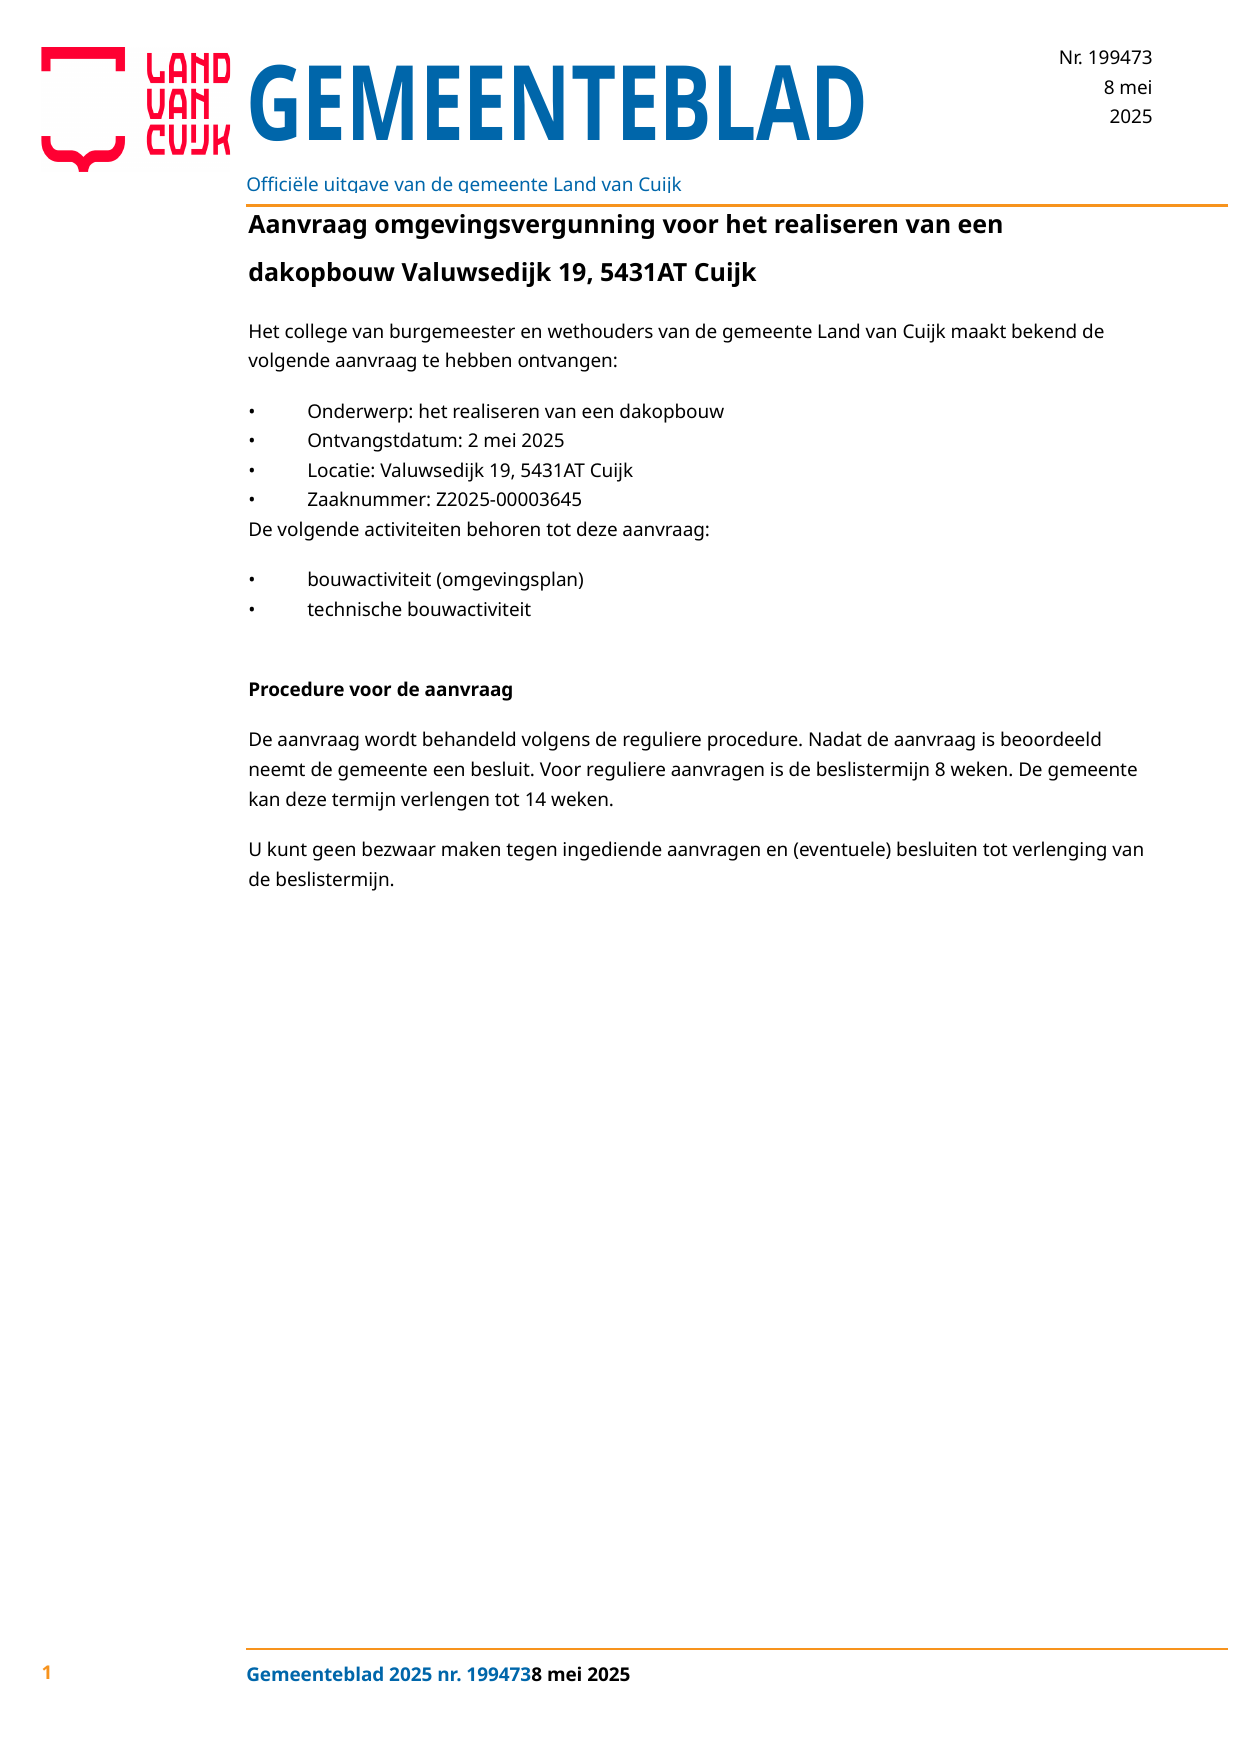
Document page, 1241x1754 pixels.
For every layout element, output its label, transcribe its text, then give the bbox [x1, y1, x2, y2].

list Zaaknummer: Z2025-00003645 [248, 487, 1152, 512]
text Procedure voor de aanvraag [248, 676, 1152, 702]
text U kunt geen bezwaar maken tegen ingediende aanvragen en (eventuele) besluiten tot verlenging van de beslistermijn. [248, 836, 1152, 892]
list Onderwerp: het realiseren van een dakopbouw [248, 398, 1152, 424]
list bouwactiviteit (omgevingsplan) [248, 567, 1152, 592]
picture [41, 47, 231, 172]
list Ontvangstdatum: 2 mei 2025 [248, 427, 1152, 453]
list Locatie: Valuwsedijk 19, 5431AT Cuijk [248, 457, 1152, 483]
text De volgende activiteiten behoren tot deze aanvraag: [248, 516, 1152, 542]
list technische bouwactiviteit [248, 596, 1152, 622]
text De aanvraag wordt behandeld volgens de reguliere procedure. Nadat de aanvraag is beoordeeld neemt de gemeente een besluit. Voor reguliere aanvragen is de beslistermijn 8 weken. De gemeente kan deze termijn verlengen tot 14 weken. [248, 727, 1152, 812]
text Het college van burgemeester en wethouders van de gemeente Land van Cuijk maakt bekend de volgende aanvraag te hebben ontvangen: [248, 318, 1152, 373]
text Aanvraag omgevingsvergunning voor het realiseren van een dakopbouw Valuwsedijk 19, 5431AT Cuijk [248, 207, 1152, 288]
